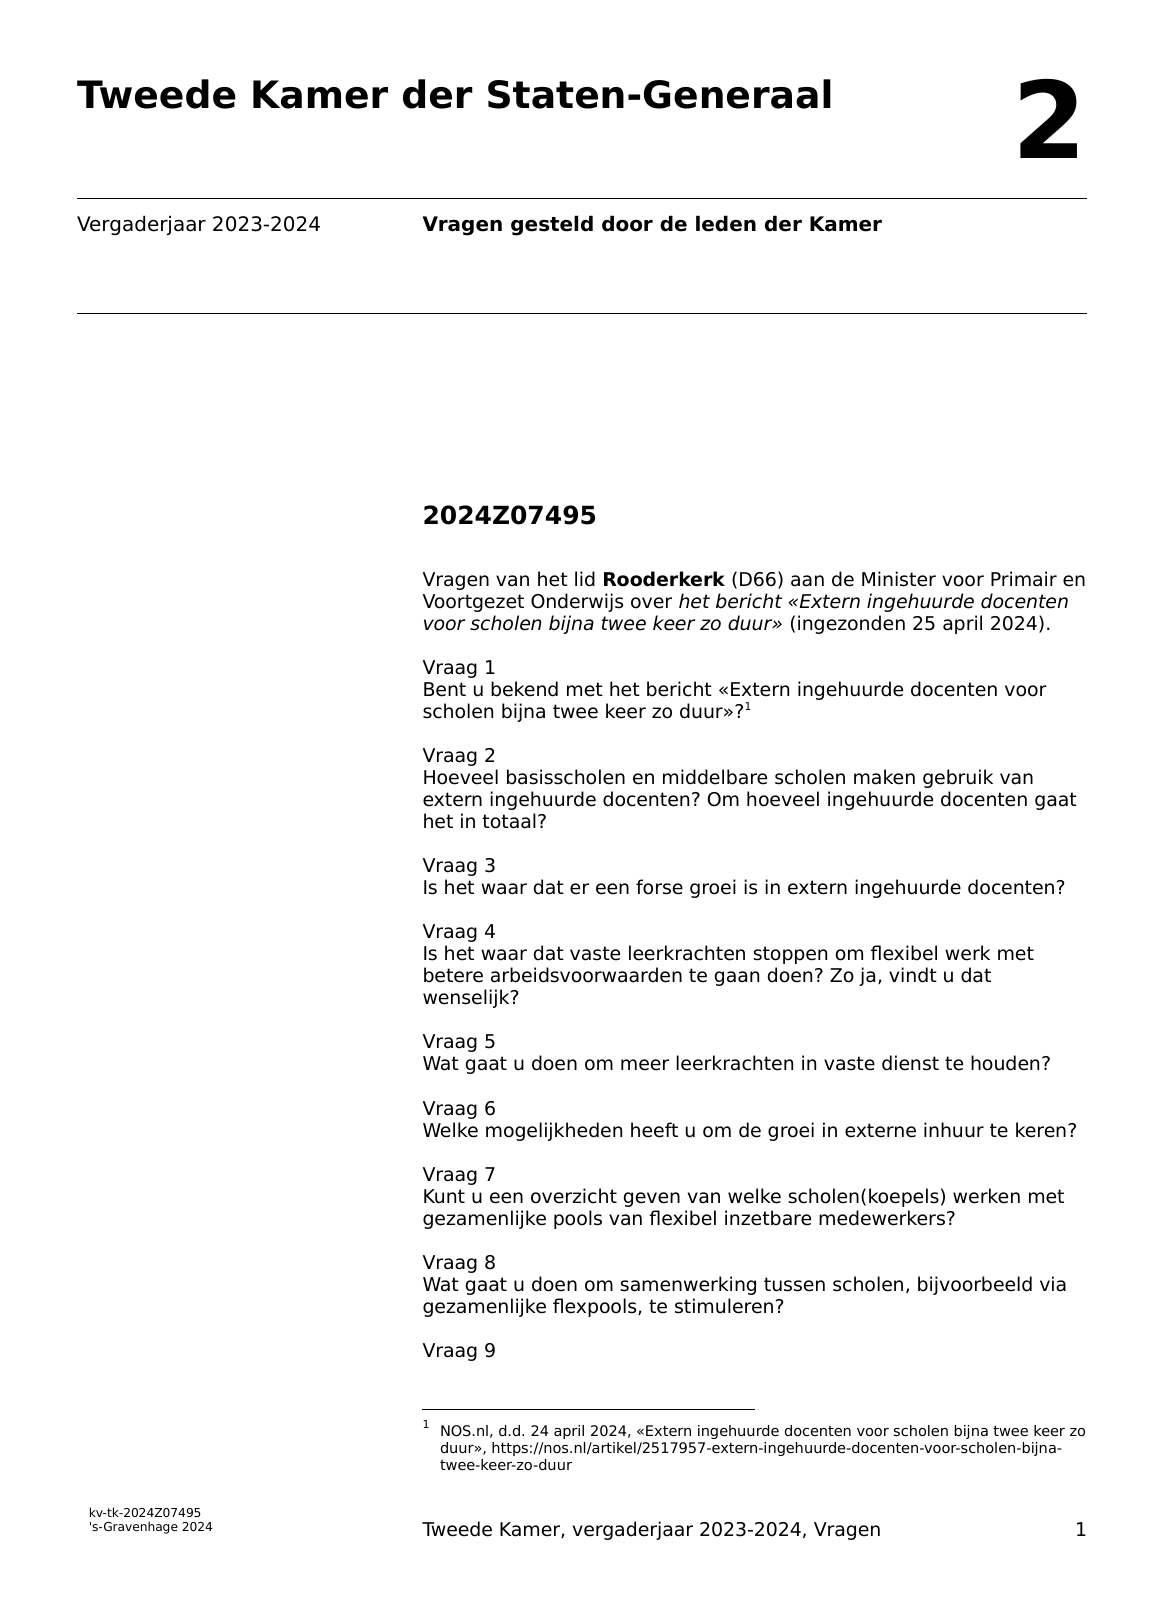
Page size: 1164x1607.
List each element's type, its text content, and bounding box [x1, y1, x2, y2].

text Wat gaat u doen om meer leerkrachten in vaste dienst te houden? [422, 1053, 1087, 1075]
text Welke mogelijkheden heeft u om de groei in externe inhuur te keren? [422, 1119, 1087, 1141]
text Is het waar dat vaste leerkrachten stoppen om flexibel werk met betere arbeidsvoorwaarden te gaan doen? Zo ja, vindt u dat wenselijk? [422, 943, 1087, 1009]
text 's-Gravenhage 2024 [88, 1520, 323, 1534]
text Hoeveel basisscholen en middelbare scholen maken gebruik van extern ingehuurde docenten? Om hoeveel ingehuurde docenten gaat het in totaal? [422, 767, 1087, 833]
table_header Tweede Kamer der Staten-Generaal [77, 59, 886, 198]
text Bent u bekend met het bericht «Extern ingehuurde docenten voor scholen bijna twee keer zo duur»? [422, 679, 1087, 723]
text Vragen van het lid Rooderkerk (D66) aan de Minister voor Primair en Voortgezet Onderwijs over het bericht «Extern ingehuurde docenten voor scholen bijna twee keer zo duur» (ingezonden 25 april 2024). [422, 569, 1087, 635]
text Vraag 5 [422, 1031, 1087, 1053]
text Vraag 3 [422, 855, 1087, 877]
text 2024Z07495 [422, 501, 1087, 531]
text Is het waar dat er een forse groei is in extern ingehuurde docenten? [422, 877, 1087, 899]
text NOS.nl, d.d. 24 april 2024, «Extern ingehuurde docenten voor scholen bijna twee keer zo duur», https://nos.nl/artikel/2517957-extern-ingehuurde-docenten-voor-scholen-bijna-twee-keer-zo-duur [422, 1418, 1087, 1474]
text Kunt u een overzicht geven van welke scholen(koepels) werken met gezamenlijke pools van flexibel inzetbare medewerkers? [422, 1186, 1087, 1229]
table_header 2 [886, 59, 1087, 198]
text Vraag 6 [422, 1097, 1087, 1119]
table_cell Vragen gesteld door de leden der Kamer [422, 199, 1087, 313]
text Vraag 2 [422, 745, 1087, 767]
table_cell Vergaderjaar 2023-2024 [77, 199, 422, 313]
text Vraag 9 [422, 1340, 1087, 1362]
text Wat gaat u doen om samenwerking tussen scholen, bijvoorbeeld via gezamenlijke flexpools, te stimuleren? [422, 1274, 1087, 1318]
text Vraag 8 [422, 1252, 1087, 1274]
text Vraag 4 [422, 921, 1087, 943]
text kv-tk-2024Z07495 [88, 1506, 323, 1520]
text Vraag 1 [422, 657, 1087, 679]
text Vraag 7 [422, 1164, 1087, 1186]
